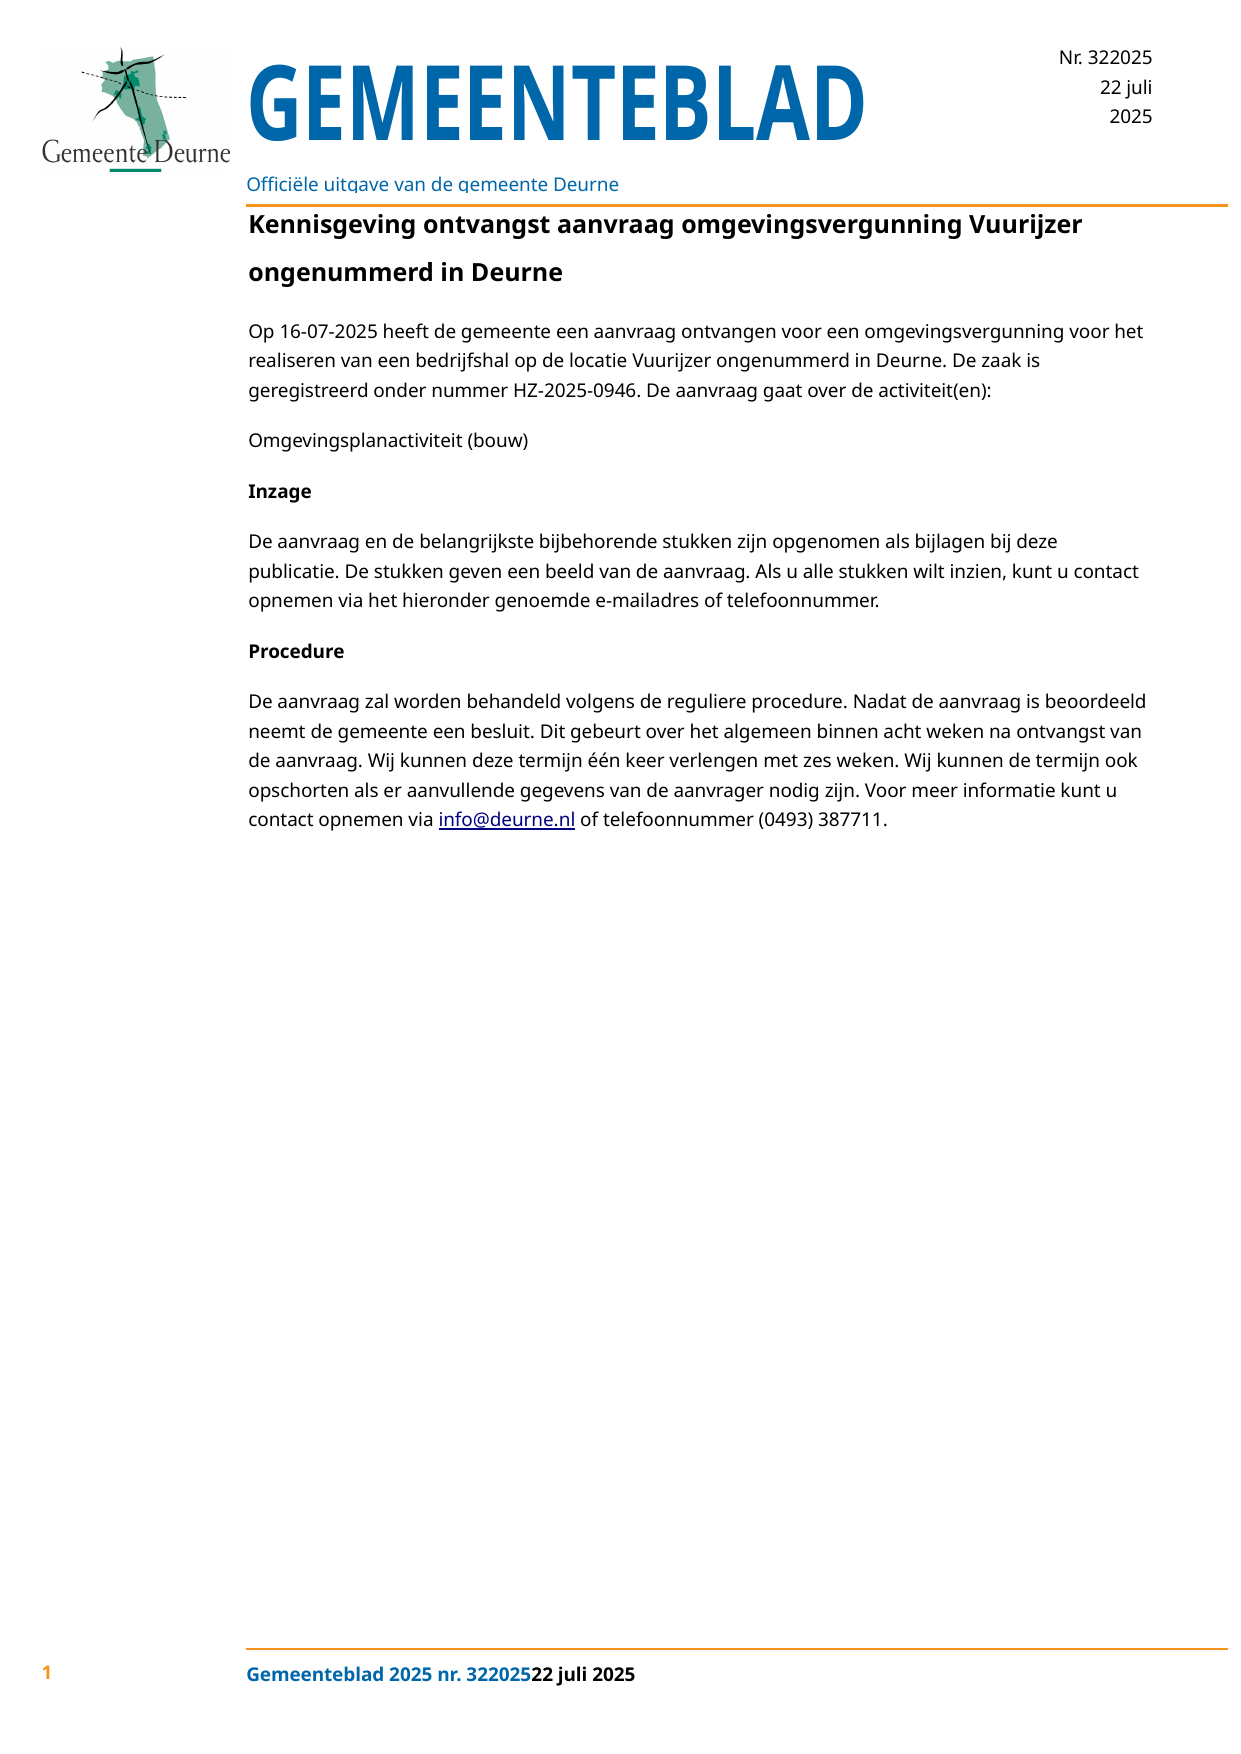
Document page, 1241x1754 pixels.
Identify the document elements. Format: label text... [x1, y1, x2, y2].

text Kennisgeving ontvangst aanvraag omgevingsvergunning Vuurijzer ongenummerd in Deurne [248, 207, 1152, 288]
text Omgevingsplanactiviteit (bouw) [248, 427, 1152, 453]
text De aanvraag zal worden behandeld volgens de reguliere procedure. Nadat de aanvraag is beoordeeld neemt de gemeente een besluit. Dit gebeurt over het algemeen binnen acht weken na ontvangst van de aanvraag. Wij kunnen deze termijn één keer verlengen met zes weken. Wij kunnen de termijn ook opschorten als er aanvullende gegevens van de aanvrager nodig zijn. Voor meer informatie kunt u contact opnemen via info@deurne.nl of telefoonnummer (0493) 387711. [248, 688, 1152, 832]
text Op 16-07-2025 heeft de gemeente een aanvraag ontvangen voor een omgevingsvergunning voor het realiseren van een bedrijfshal op de locatie Vuurijzer ongenummerd in Deurne. De zaak is geregistreerd onder nummer HZ-2025-0946. De aanvraag gaat over de activiteit(en): [248, 318, 1152, 403]
text Procedure [248, 638, 1152, 664]
text De aanvraag en de belangrijkste bijbehorende stukken zijn opgenomen als bijlagen bij deze publicatie. De stukken geven een beeld van de aanvraag. Als u alle stukken wilt inzien, kunt u contact opnemen via het hieronder genoemde e-mailadres of telefoonnummer. [248, 528, 1152, 613]
picture [41, 47, 231, 172]
text Inzage [248, 478, 1152, 504]
